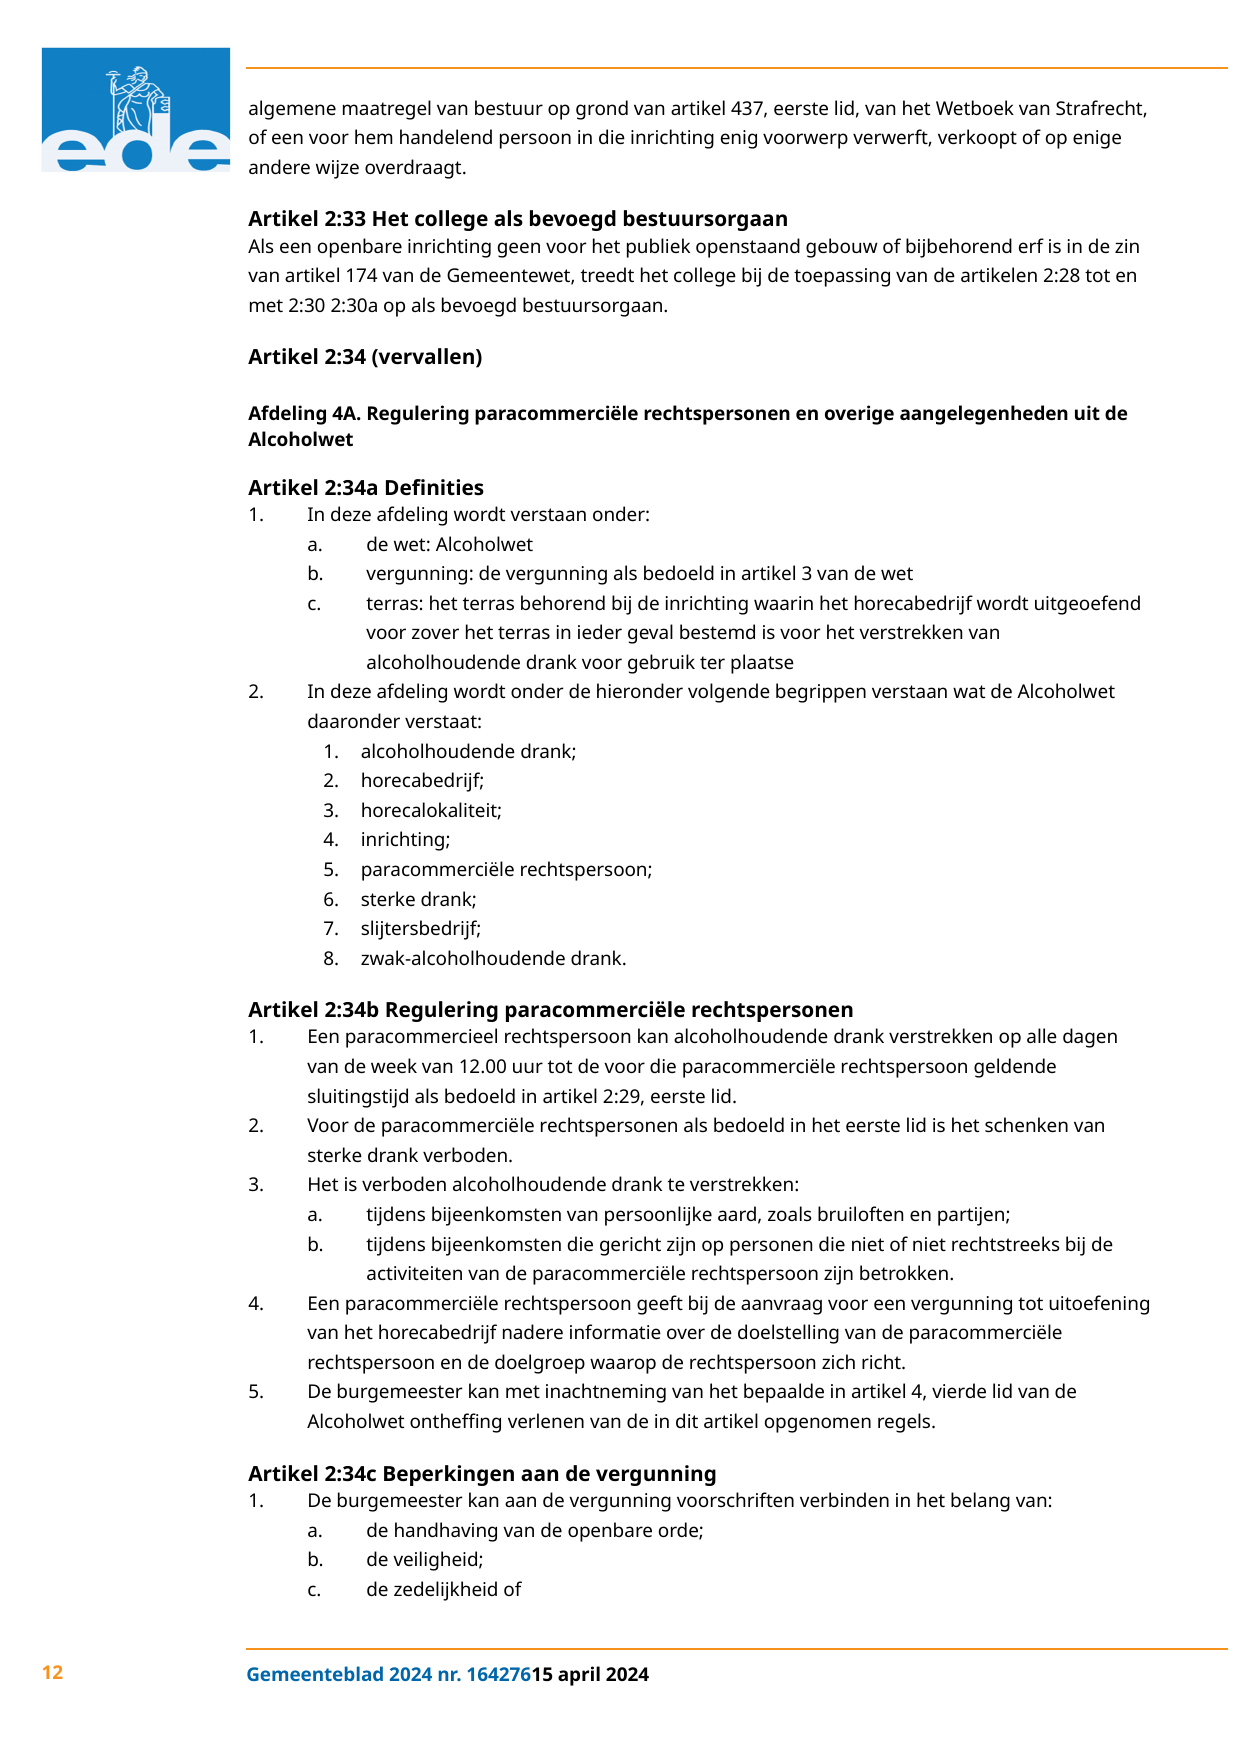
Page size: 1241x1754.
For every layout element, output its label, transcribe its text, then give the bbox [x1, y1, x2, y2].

list Een paracommercieel rechtspersoon kan alcoholhoudende drank verstrekken op alle dagen van de week van 12.00 uur tot de voor die paracommerciële rechtspersoon geldende sluitingstijd als bedoeld in artikel 2:29, eerste lid. [248, 1024, 1152, 1109]
list inrichting; [323, 827, 1152, 852]
text algemene maatregel van bestuur op grond van artikel 437, eerste lid, van het Wetboek van Strafrecht, of een voor hem handelend persoon in die inrichting enig voorwerp verwerft, verkoopt of op enige andere wijze overdraagt. [248, 95, 1152, 180]
list slijtersbedrijf; [323, 915, 1152, 941]
text Artikel 2:34a Definities [248, 473, 1152, 501]
list Het is verboden alcoholhoudende drank te verstrekken: [248, 1172, 1152, 1197]
list vergunning: de vergunning als bedoeld in artikel 3 van de wet [307, 560, 1152, 586]
list de handhaving van de openbare orde; [307, 1517, 1152, 1542]
text Artikel 2:34 (vervallen) [248, 342, 1152, 371]
list De burgemeester kan met inachtneming van het bepaalde in artikel 4, vierde lid van de Alcoholwet ontheffing verlenen van de in dit artikel opgenomen regels. [248, 1379, 1152, 1434]
list horecabedrijf; [323, 767, 1152, 793]
picture [41, 47, 231, 172]
list paracommerciële rechtspersoon; [323, 856, 1152, 882]
list Voor de paracommerciële rechtspersonen als bedoeld in het eerste lid is het schenken van sterke drank verboden. [248, 1112, 1152, 1168]
text Artikel 2:34c Beperkingen aan de vergunning [248, 1459, 1152, 1487]
list horecalokaliteit; [323, 797, 1152, 823]
list sterke drank; [323, 886, 1152, 911]
text Als een openbare inrichting geen voor het publiek openstaand gebouw of bijbehorend erf is in de zin van artikel 174 van de Gemeentewet, treedt het college bij de toepassing van de artikelen 2:28 tot en met 2:30 2:30a op als bevoegd bestuursorgaan. [248, 233, 1152, 318]
list alcoholhoudende drank; [323, 738, 1152, 763]
list In deze afdeling wordt onder de hieronder volgende begrippen verstaan wat de Alcoholwet daaronder verstaat: [248, 679, 1152, 734]
list De burgemeester kan aan de vergunning voorschriften verbinden in het belang van: [248, 1487, 1152, 1513]
list Een paracommerciële rechtspersoon geeft bij de aanvraag voor een vergunning tot uitoefening van het horecabedrijf nadere informatie over de doelstelling van de paracommerciële rechtspersoon en de doelgroep waarop de rechtspersoon zich richt. [248, 1290, 1152, 1375]
list terras: het terras behorend bij de inrichting waarin het horecabedrijf wordt uitgeoefend voor zover het terras in ieder geval bestemd is voor het verstrekken van alcoholhoudende drank voor gebruik ter plaatse [307, 590, 1152, 675]
list zwak-alcoholhoudende drank. [323, 945, 1152, 971]
list tijdens bijeenkomsten van persoonlijke aard, zoals bruiloften en partijen; [307, 1201, 1152, 1227]
list In deze afdeling wordt verstaan onder: [248, 501, 1152, 527]
list de veiligheid; [307, 1546, 1152, 1572]
list tijdens bijeenkomsten die gericht zijn op personen die niet of niet rechtstreeks bij de activiteiten van de paracommerciële rechtspersoon zijn betrokken. [307, 1231, 1152, 1286]
list de zedelijkheid of [307, 1576, 1152, 1602]
text Artikel 2:33 Het college als bevoegd bestuursorgaan [248, 204, 1152, 233]
text Afdeling 4A. Regulering paracommerciële rechtspersonen en overige aangelegenheden uit de Alcoholwet [248, 400, 1152, 452]
list de wet: Alcoholwet [307, 531, 1152, 556]
text Artikel 2:34b Regulering paracommerciële rechtspersonen [248, 995, 1152, 1024]
